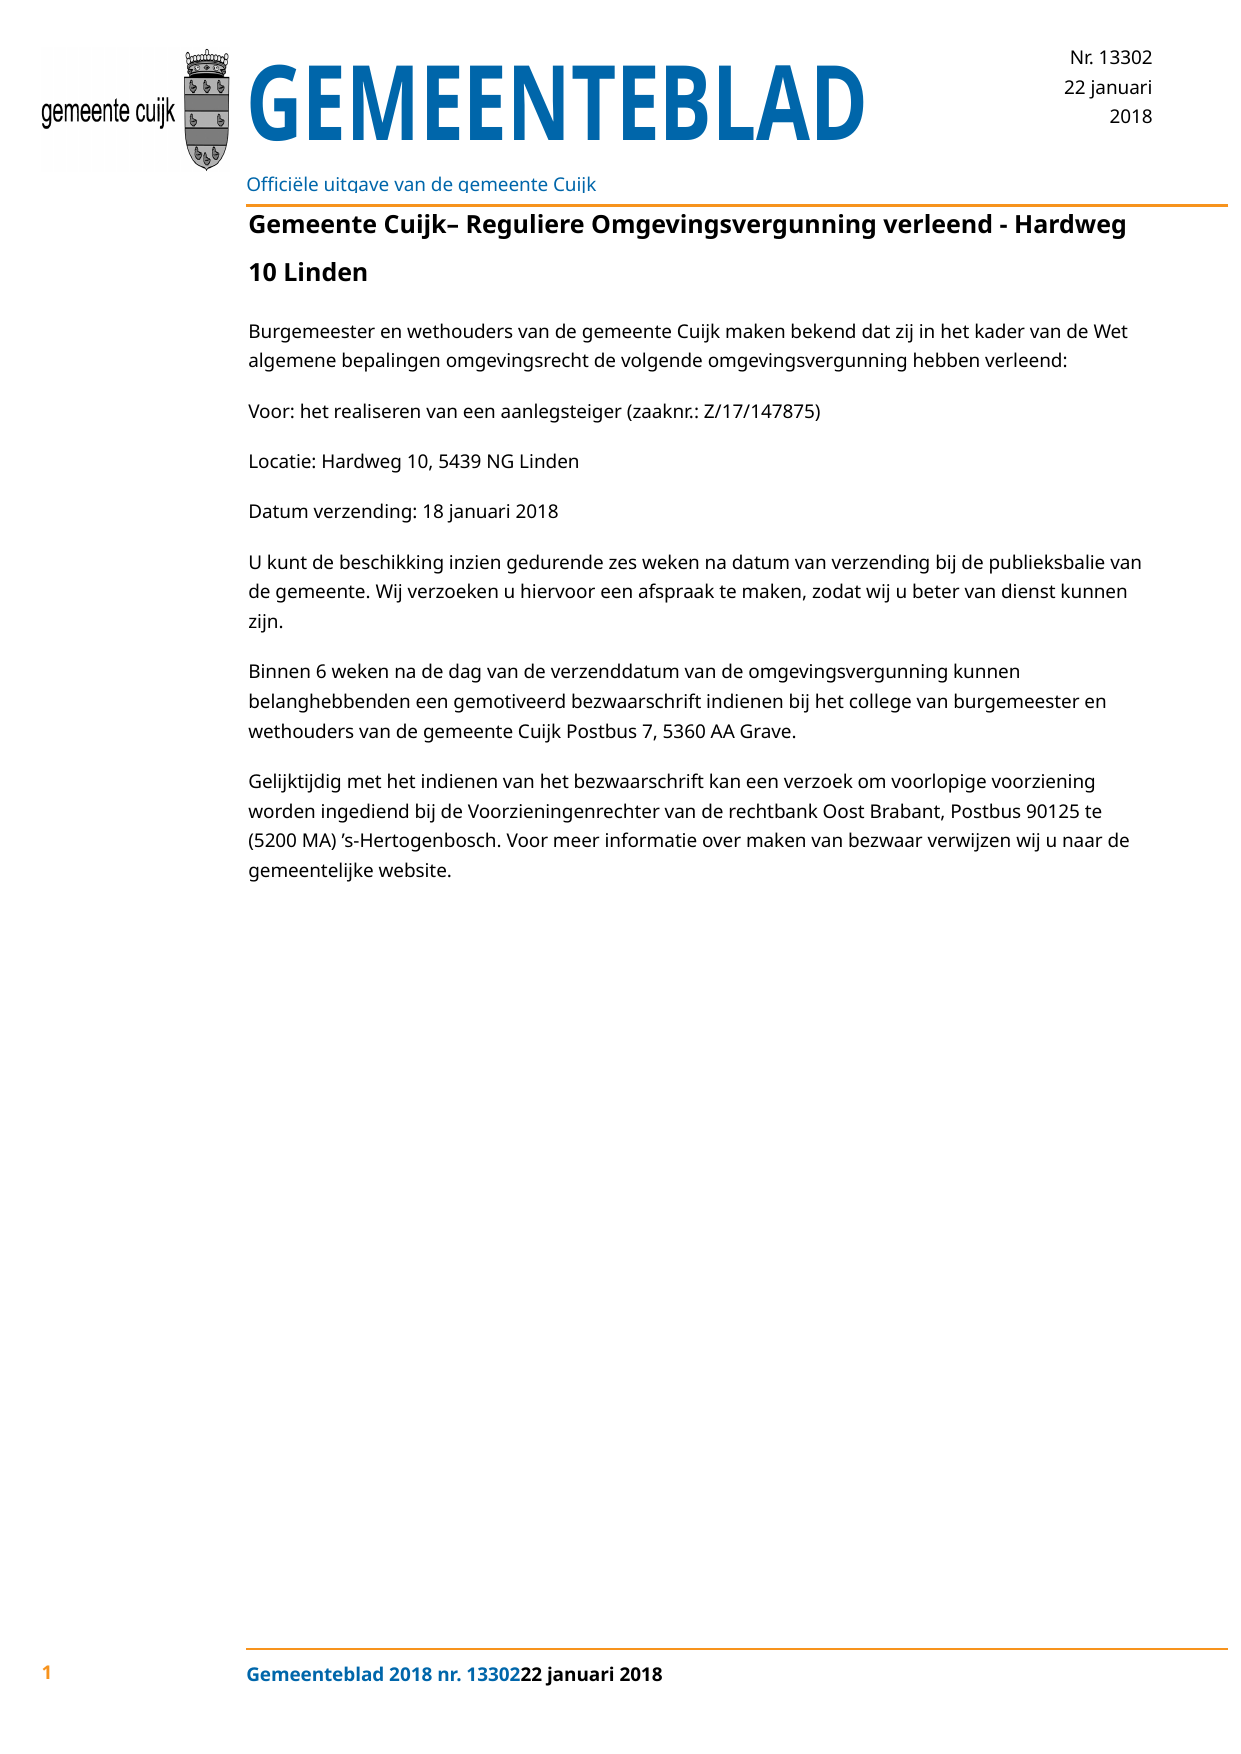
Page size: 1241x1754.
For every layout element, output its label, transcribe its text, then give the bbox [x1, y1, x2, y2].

picture [41, 47, 231, 172]
text Burgemeester en wethouders van de gemeente Cuijk maken bekend dat zij in het kader van de Wet algemene bepalingen omgevingsrecht de volgende omgevingsvergunning hebben verleend: [248, 318, 1152, 373]
text Locatie: Hardweg 10, 5439 NG Linden [248, 448, 1152, 474]
text Voor: het realiseren van een aanlegsteiger (zaaknr.: Z/17/147875) [248, 398, 1152, 424]
text U kunt de beschikking inzien gedurende zes weken na datum van verzending bij de publieksbalie van de gemeente. Wij verzoeken u hiervoor een afspraak te maken, zodat wij u beter van dienst kunnen zijn. [248, 549, 1152, 634]
text Datum verzending: 18 januari 2018 [248, 499, 1152, 524]
text Gemeente Cuijk– Reguliere Omgevingsvergunning verleend - Hardweg 10 Linden [248, 207, 1152, 288]
text Binnen 6 weken na de dag van de verzenddatum van de omgevingsvergunning kunnen belanghebbenden een gemotiveerd bezwaarschrift indienen bij het college van burgemeester en wethouders van de gemeente Cuijk Postbus 7, 5360 AA Grave. [248, 659, 1152, 744]
text Gelijktijdig met het indienen van het bezwaarschrift kan een verzoek om voorlopige voorziening worden ingediend bij de Voorzieningenrechter van de rechtbank Oost Brabant, Postbus 90125 te (5200 MA) ’s-Hertogenbosch. Voor meer informatie over maken van bezwaar verwijzen wij u naar de gemeentelijke website. [248, 768, 1152, 883]
